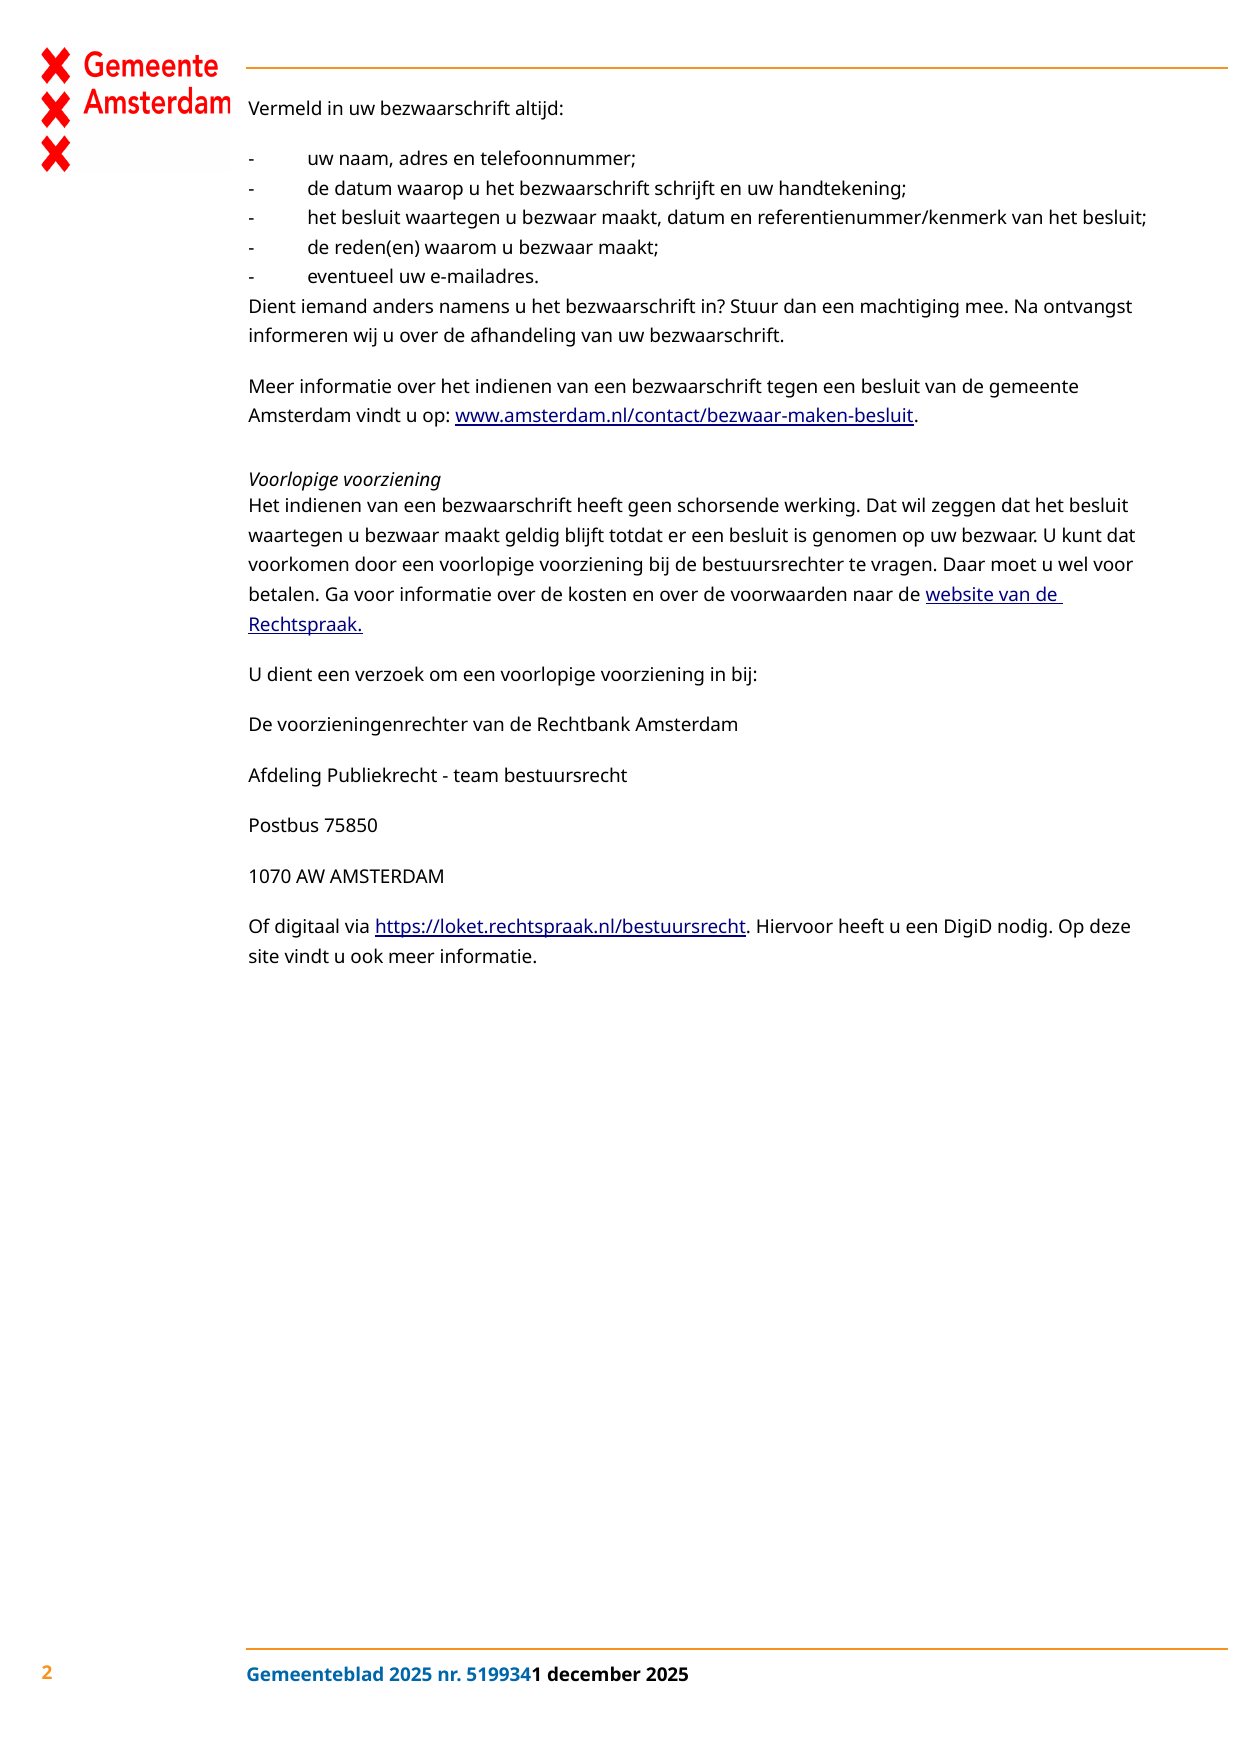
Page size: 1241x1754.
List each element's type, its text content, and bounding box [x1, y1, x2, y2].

list de datum waarop u het bezwaarschrift schrijft en uw handtekening; [248, 175, 1152, 201]
list het besluit waartegen u bezwaar maakt, datum en referentienummer/kenmerk van het besluit; [248, 204, 1152, 230]
text Het indienen van een bezwaarschrift heeft geen schorsende werking. Dat wil zeggen dat het besluit waartegen u bezwaar maakt geldig blijft totdat er een besluit is genomen op uw bezwaar. U kunt dat voorkomen door een voorlopige voorziening bij de bestuursrechter te vragen. Daar moet u wel voor betalen. Ga voor informatie over de kosten en over de voorwaarden naar de website van de Rechtspraak. [248, 492, 1152, 636]
text Dient iemand anders namens u het bezwaarschrift in? Stuur dan een machtiging mee. Na ontvangst informeren wij u over de afhandeling van uw bezwaarschrift. [248, 293, 1152, 348]
text 1070 AW AMSTERDAM [248, 863, 1152, 888]
text Of digitaal via https://loket.rechtspraak.nl/bestuursrecht. Hiervoor heeft u een DigiD nodig. Op deze site vindt u ook meer informatie. [248, 913, 1152, 968]
picture [41, 47, 231, 172]
list uw naam, adres en telefoonnummer; [248, 145, 1152, 171]
text U dient een verzoek om een voorlopige voorziening in bij: [248, 661, 1152, 687]
text De voorzieningenrechter van de Rechtbank Amsterdam [248, 712, 1152, 737]
text Voorlopige voorziening [248, 467, 1152, 492]
text Postbus 75850 [248, 812, 1152, 838]
list de reden(en) waarom u bezwaar maakt; [248, 234, 1152, 260]
text Meer informatie over het indienen van een bezwaarschrift tegen een besluit van de gemeente Amsterdam vindt u op: www.amsterdam.nl/contact/bezwaar-maken-besluit. [248, 373, 1152, 428]
text Vermeld in uw bezwaarschrift altijd: [248, 95, 1152, 121]
list eventueel uw e-mailadres. [248, 263, 1152, 289]
text Afdeling Publiekrecht - team bestuursrecht [248, 762, 1152, 788]
